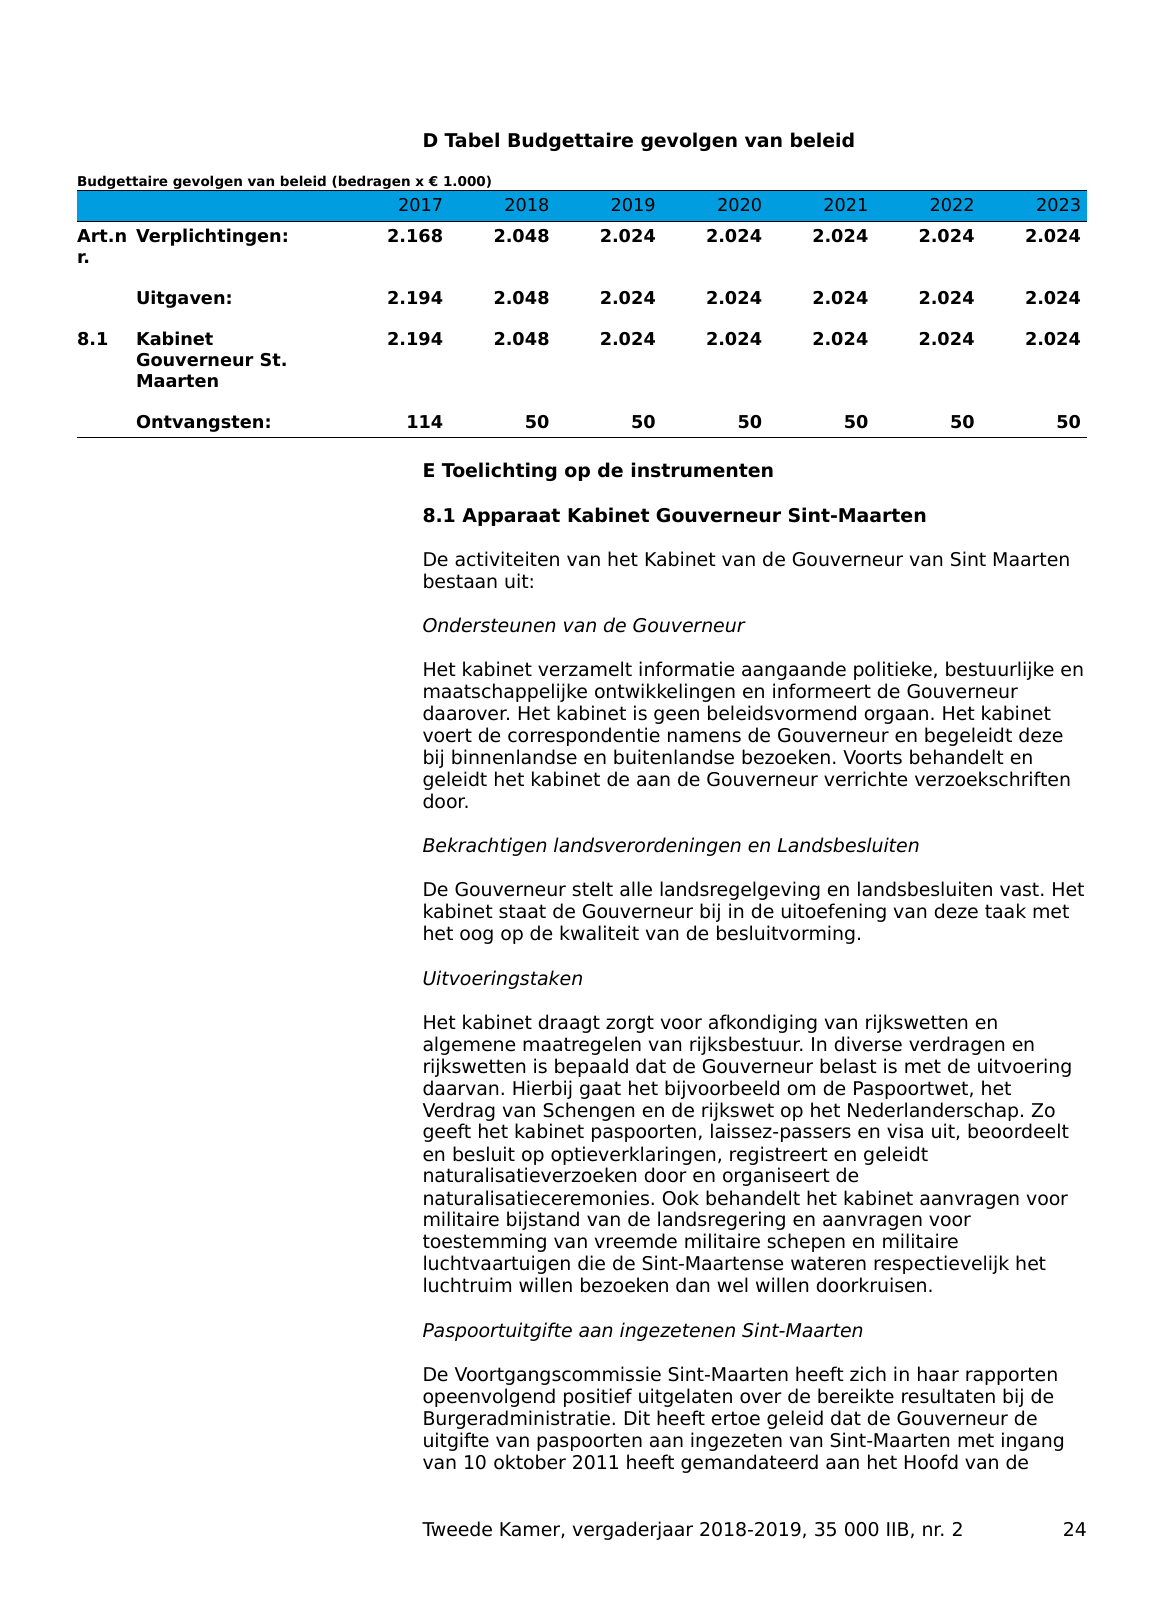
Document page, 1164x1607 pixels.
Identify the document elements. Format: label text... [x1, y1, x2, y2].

table_cell 2019 [555, 191, 661, 221]
table_cell [661, 309, 768, 329]
table_cell 2017 [343, 191, 449, 221]
table_cell 2022 [874, 191, 980, 221]
table_cell [130, 309, 342, 329]
table_cell 2.024 [980, 288, 1087, 309]
table_cell 50 [555, 412, 661, 437]
table_cell [555, 268, 661, 288]
table_cell [768, 309, 874, 329]
table_cell [661, 268, 768, 288]
text Het kabinet draagt zorgt voor afkondiging van rijkswetten en algemene maatregelen van rijksbestuur. In diverse verdragen en rijkswetten is bepaald dat de Gouverneur belast is met de uitvoering daarvan. Hierbij gaat het bijvoorbeeld om de Paspoortwet, het Verdrag van Schengen en de rijkswet op het Nederlanderschap. Zo geeft het kabinet paspoorten, laissez-passers en visa uit, beoordeelt en besluit op optieverklaringen, registreert en geleidt naturalisatieverzoeken door en organiseert de naturalisatieceremonies. Ook behandelt het kabinet aanvragen voor militaire bijstand van de landsregering en aanvragen voor toestemming van vreemde militaire schepen en militaire luchtvaartuigen die de Sint-Maartense wateren respectievelijk het luchtruim willen bezoeken dan wel willen doorkruisen. [422, 1012, 1087, 1297]
subtitle E Toelichting op de instrumenten [422, 460, 1087, 482]
table_cell Art.nr. [77, 222, 130, 267]
table_cell 2.168 [343, 222, 449, 267]
table_cell [449, 309, 555, 329]
table_cell 2.024 [661, 222, 768, 267]
table_header Budgettaire gevolgen van beleid (bedragen x € 1.000) [77, 174, 1087, 189]
table_cell [449, 391, 555, 412]
table_cell 50 [980, 412, 1087, 437]
table_cell 2.048 [449, 222, 555, 267]
table_cell [980, 391, 1087, 412]
table_cell [130, 191, 342, 221]
text De Voortgangscommissie Sint-Maarten heeft zich in haar rapporten opeenvolgend positief uitgelaten over de bereikte resultaten bij de Burgeradministratie. Dit heeft ertoe geleid dat de Gouverneur de uitgifte van paspoorten aan ingezeten van Sint-Maarten met ingang van 10 oktober 2011 heeft gemandateerd aan het Hoofd van de [422, 1364, 1087, 1473]
table_cell [77, 309, 130, 329]
subtitle Uitvoeringstaken [422, 967, 1087, 989]
table_cell [874, 391, 980, 412]
table_cell [874, 268, 980, 288]
table_cell 2.024 [555, 288, 661, 309]
table_cell 2.024 [661, 329, 768, 391]
table_cell 2.024 [768, 329, 874, 391]
table_cell 2.024 [874, 222, 980, 267]
table_cell 2.024 [874, 329, 980, 391]
table_cell 2.024 [768, 288, 874, 309]
table_cell [555, 391, 661, 412]
table_cell [874, 309, 980, 329]
table_cell 50 [661, 412, 768, 437]
table_cell [980, 268, 1087, 288]
table_cell 2.024 [768, 222, 874, 267]
subtitle Paspoortuitgifte aan ingezetenen Sint-Maarten [422, 1319, 1087, 1341]
table_cell 2020 [661, 191, 768, 221]
table_cell 2.048 [449, 288, 555, 309]
table_cell 2.194 [343, 288, 449, 309]
text Het kabinet verzamelt informatie aangaande politieke, bestuurlijke en maatschappelijke ontwikkelingen en informeert de Gouverneur daarover. Het kabinet is geen beleidsvormend orgaan. Het kabinet voert de correspondentie namens de Gouverneur en begeleidt deze bij binnenlandse en buitenlandse bezoeken. Voorts behandelt en geleidt het kabinet de aan de Gouverneur verrichte verzoekschriften door. [422, 659, 1087, 813]
table_cell [77, 191, 130, 221]
text De Gouverneur stelt alle landsregelgeving en landsbesluiten vast. Het kabinet staat de Gouverneur bij in de uitoefening van deze taak met het oog op de kwaliteit van de besluitvorming. [422, 879, 1087, 945]
table_cell Uitgaven: [130, 288, 342, 309]
text De activiteiten van het Kabinet van de Gouverneur van Sint Maarten bestaan uit: [422, 549, 1087, 593]
table_cell [77, 288, 130, 309]
table_cell 2.048 [449, 329, 555, 391]
table_cell [980, 309, 1087, 329]
table_cell 2.024 [980, 329, 1087, 391]
table_cell 50 [768, 412, 874, 437]
table_cell [130, 391, 342, 412]
table_cell [130, 268, 342, 288]
table_cell [77, 412, 130, 437]
table_cell Verplichtingen: [130, 222, 342, 267]
subtitle Ondersteunen van de Gouverneur [422, 615, 1087, 637]
table_cell [661, 391, 768, 412]
table_cell [343, 309, 449, 329]
table_cell 50 [874, 412, 980, 437]
table_cell [77, 391, 130, 412]
table_cell [555, 309, 661, 329]
table_cell [449, 268, 555, 288]
subtitle D Tabel Budgettaire gevolgen van beleid [422, 130, 1087, 152]
table_cell 2.024 [980, 222, 1087, 267]
table_cell [768, 391, 874, 412]
subtitle Bekrachtigen landsverordeningen en Landsbesluiten [422, 835, 1087, 857]
table_cell 2018 [449, 191, 555, 221]
subtitle 8.1 Apparaat Kabinet Gouverneur Sint-Maarten [422, 504, 1087, 527]
table_cell [768, 268, 874, 288]
table_cell Ontvangsten: [130, 412, 342, 437]
table_cell [77, 268, 130, 288]
table_cell 114 [343, 412, 449, 437]
table_cell 2.024 [661, 288, 768, 309]
table_cell [343, 268, 449, 288]
table_cell 2.194 [343, 329, 449, 391]
table_cell 2.024 [555, 329, 661, 391]
table_cell 50 [449, 412, 555, 437]
table_cell 2023 [980, 191, 1087, 221]
table_cell 8.1 [77, 329, 130, 391]
table_cell [343, 391, 449, 412]
table_cell 2021 [768, 191, 874, 221]
table_cell Kabinet Gouverneur St. Maarten [130, 329, 342, 391]
table_cell 2.024 [555, 222, 661, 267]
table_cell 2.024 [874, 288, 980, 309]
